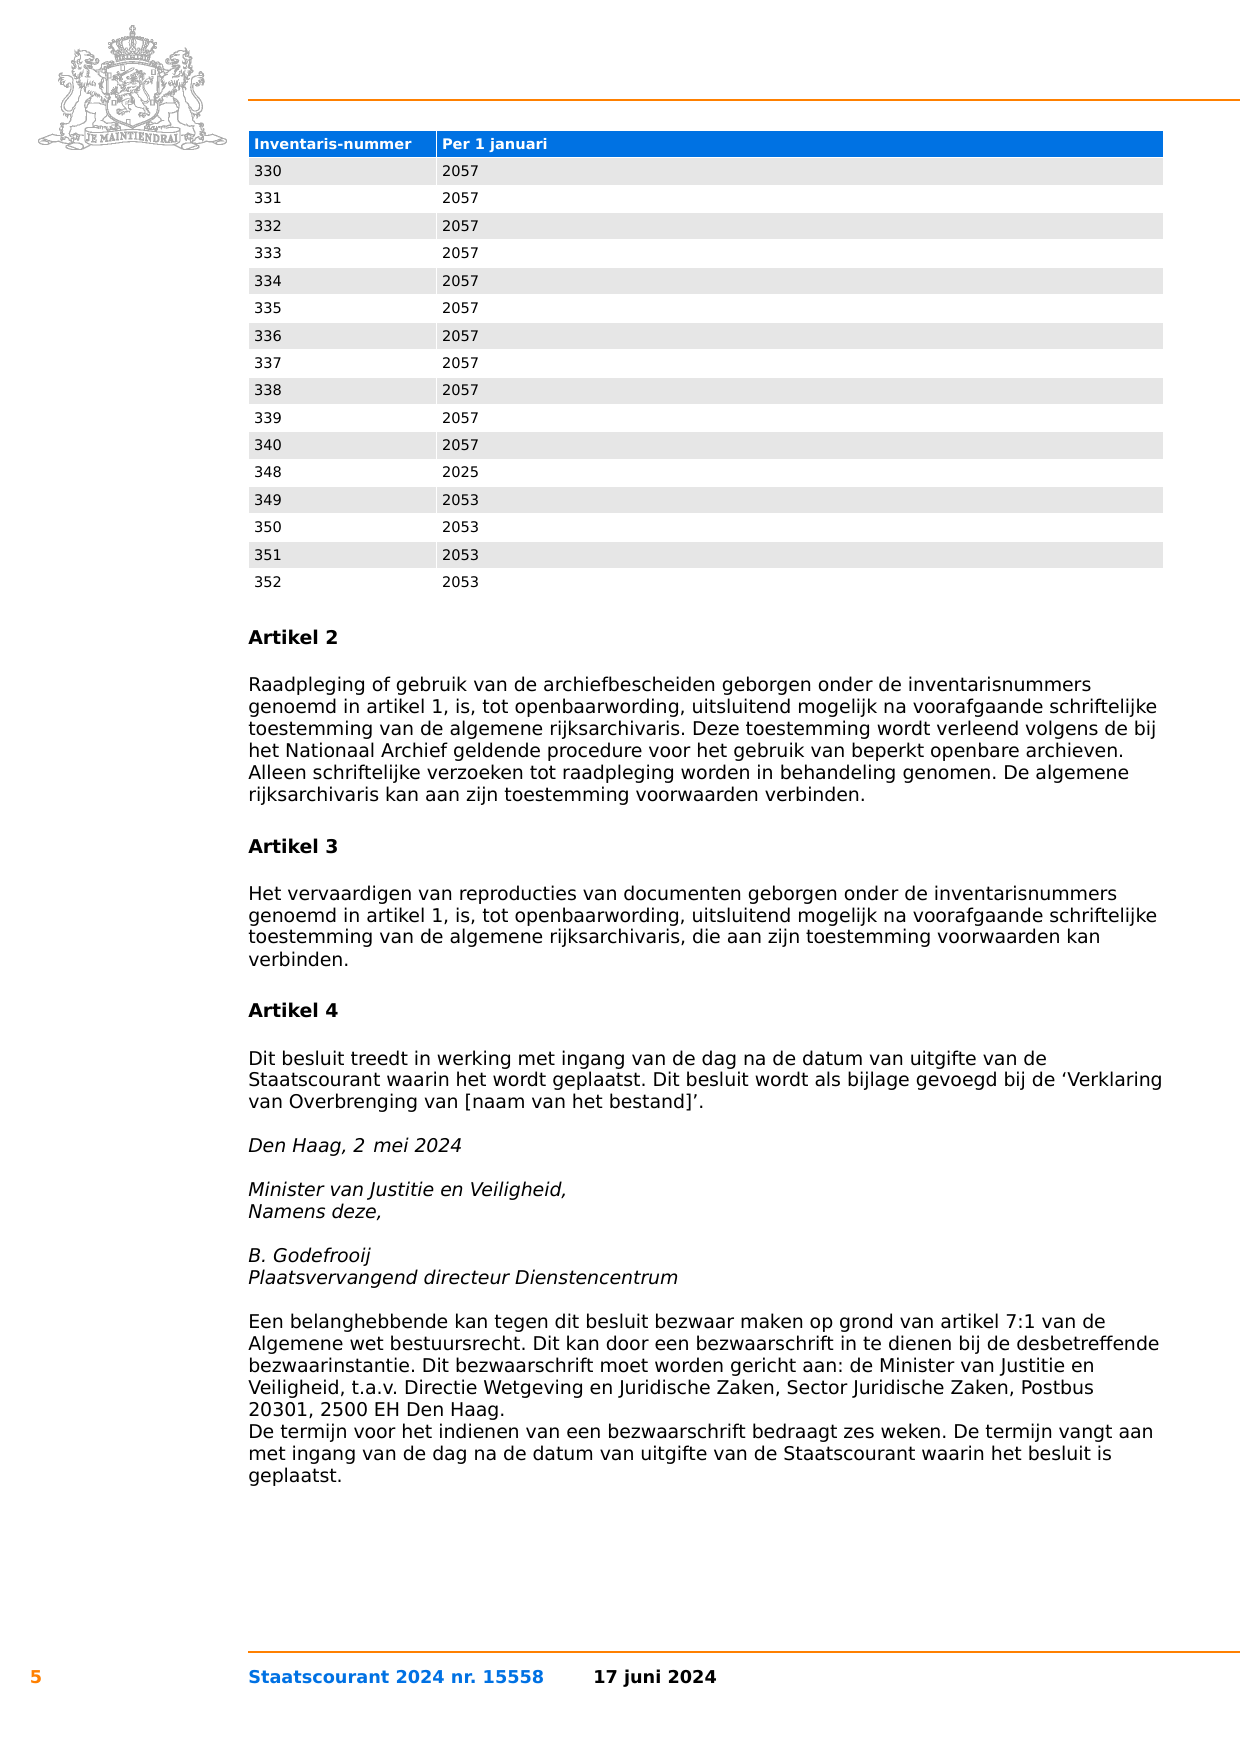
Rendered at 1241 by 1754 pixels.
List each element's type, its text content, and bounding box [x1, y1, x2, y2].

table_cell 2057 [437, 213, 1163, 239]
table_cell 350 [249, 515, 436, 541]
table_cell 334 [249, 268, 436, 294]
table_cell 333 [249, 241, 436, 267]
subtitle Artikel 2 [248, 627, 1163, 649]
table_cell 2057 [437, 241, 1163, 267]
table_cell 339 [249, 405, 436, 431]
table_cell 2057 [437, 432, 1163, 459]
text Dit besluit treedt in werking met ingang van de dag na de datum van uitgifte van de Staatscourant waarin het wordt geplaatst. Dit besluit wordt als bijlage gevoegd bij de ‘Verklaring van Overbrenging van [naam van het bestand]’. [248, 1047, 1163, 1113]
text Den Haag, 2 mei 2024 [248, 1135, 1163, 1157]
table_cell 336 [249, 323, 436, 349]
text Het vervaardigen van reproducties van documenten geborgen onder de inventarisnummers genoemd in artikel 1, is, tot openbaarwording, uitsluitend mogelijk na voorafgaande schriftelijke toestemming van de algemene rijksarchivaris, die aan zijn toestemming voorwaarden kan verbinden. [248, 882, 1163, 970]
table_cell 330 [249, 158, 436, 185]
text De termijn voor het indienen van een bezwaarschrift bedraagt zes weken. De termijn vangt aan met ingang van de dag na de datum van uitgifte van de Staatscourant waarin het besluit is geplaatst. [248, 1421, 1163, 1487]
table_cell 2057 [437, 350, 1163, 376]
table_cell 2053 [437, 515, 1163, 541]
table_cell 2057 [437, 186, 1163, 212]
table_cell 2053 [437, 542, 1163, 568]
table_cell 2057 [437, 295, 1163, 322]
table_cell 2025 [437, 460, 1163, 486]
subtitle Artikel 3 [248, 836, 1163, 857]
table_cell 2053 [437, 569, 1163, 596]
table_cell 337 [249, 350, 436, 376]
text Minister van Justitie en Veiligheid, Namens deze, B. Godefrooij Plaatsvervangend directeur Dienstencentrum [248, 1179, 1163, 1289]
table_cell 331 [249, 186, 436, 212]
table_cell 340 [249, 432, 436, 459]
table_cell 2057 [437, 323, 1163, 349]
subtitle Artikel 4 [248, 1000, 1163, 1022]
table_cell 332 [249, 213, 436, 239]
table_cell 351 [249, 542, 436, 568]
text Een belanghebbende kan tegen dit besluit bezwaar maken op grond van artikel 7:1 van de Algemene wet bestuursrecht. Dit kan door een bezwaarschrift in te dienen bij de desbetreffende bezwaarinstantie. Dit bezwaarschrift moet worden gericht aan: de Minister van Justitie en Veiligheid, t.a.v. Directie Wetgeving en Juridische Zaken, Sector Juridische Zaken, Postbus 20301, 2500 EH Den Haag. [248, 1311, 1163, 1421]
table_cell 335 [249, 295, 436, 322]
table_cell 2057 [437, 158, 1163, 185]
table_cell 2057 [437, 405, 1163, 431]
table_cell 349 [249, 487, 436, 513]
table_cell 338 [249, 378, 436, 404]
picture [38, 25, 227, 150]
table_header Inventaris-nummer [249, 131, 436, 157]
table_cell 2057 [437, 268, 1163, 294]
table_header Per 1 januari [437, 131, 1163, 157]
table_cell 2057 [437, 378, 1163, 404]
table_cell 348 [249, 460, 436, 486]
table_cell 2053 [437, 487, 1163, 513]
text Raadpleging of gebruik van de archiefbescheiden geborgen onder de inventarisnummers genoemd in artikel 1, is, tot openbaarwording, uitsluitend mogelijk na voorafgaande schriftelijke toestemming van de algemene rijksarchivaris. Deze toestemming wordt verleend volgens de bij het Nationaal Archief geldende procedure voor het gebruik van beperkt openbare archieven. Alleen schriftelijke verzoeken tot raadpleging worden in behandeling genomen. De algemene rijksarchivaris kan aan zijn toestemming voorwaarden verbinden. [248, 674, 1163, 806]
table_cell 352 [249, 569, 436, 596]
